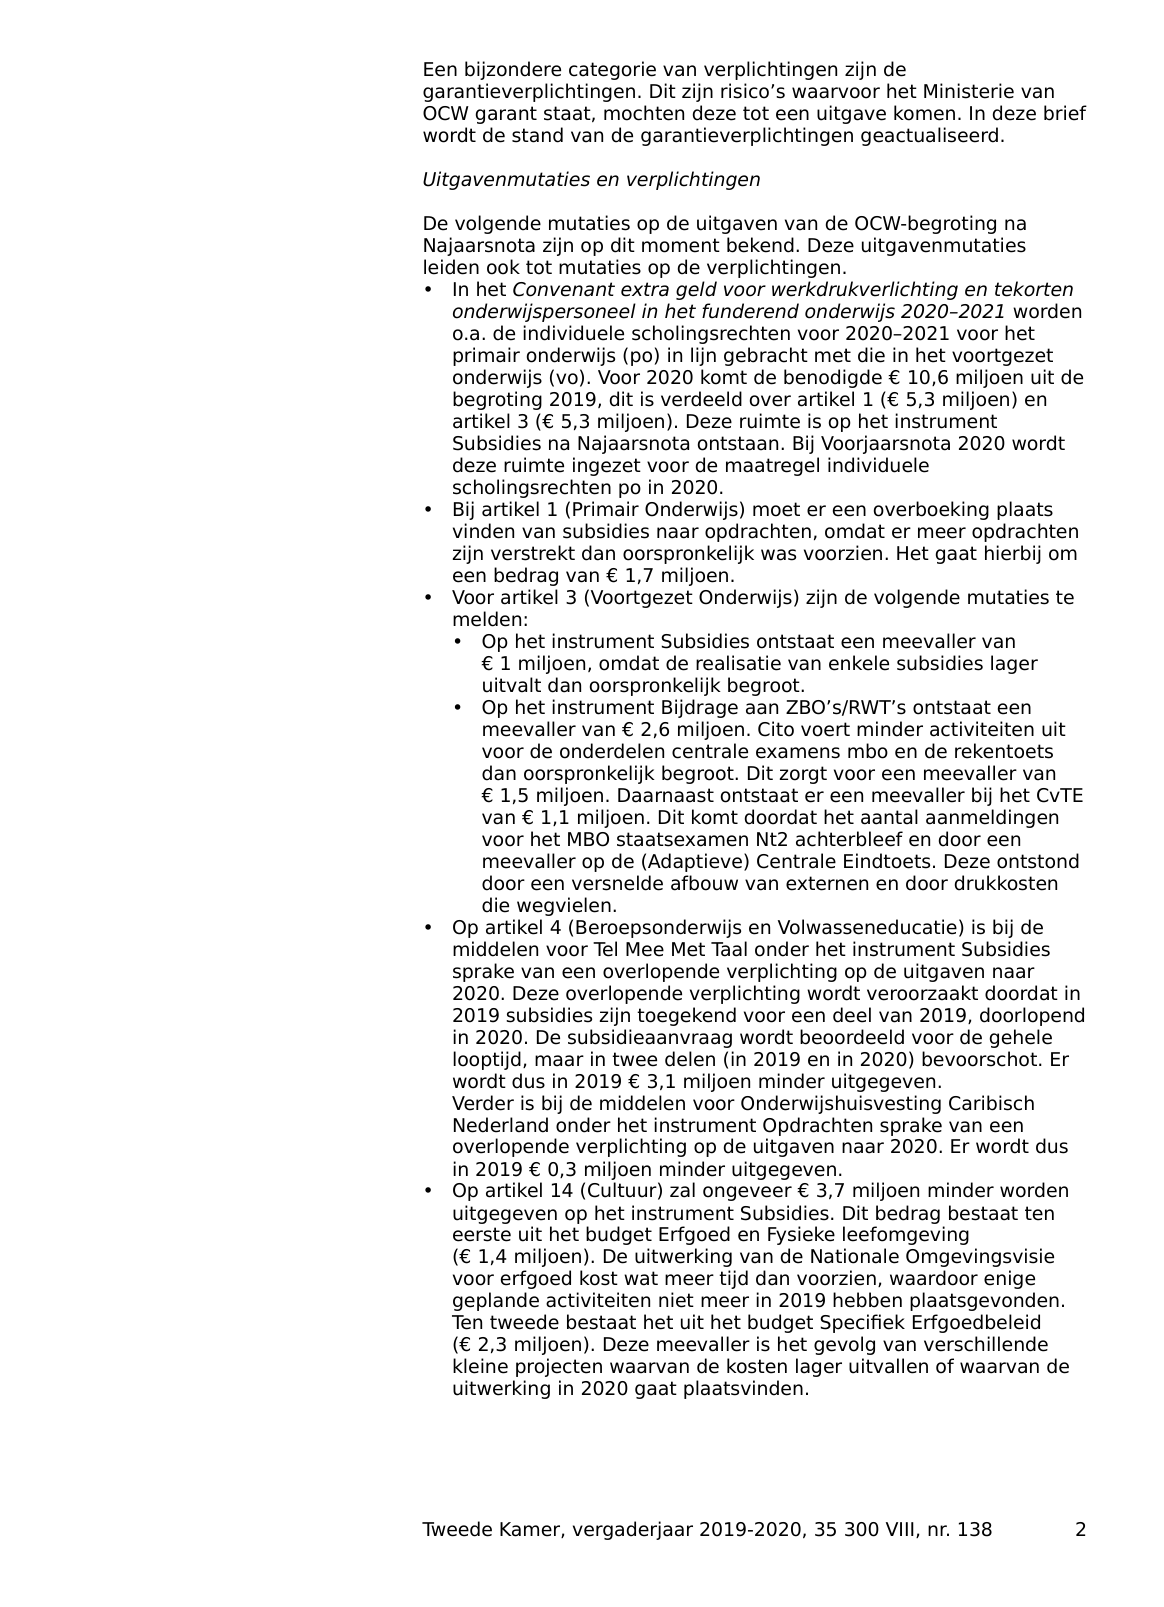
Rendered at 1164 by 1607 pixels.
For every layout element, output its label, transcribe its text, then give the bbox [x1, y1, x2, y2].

text • Op artikel 4 (Beroepsonderwijs en Volwasseneducatie) is bij de middelen voor Tel Mee Met Taal onder het instrument Subsidies sprake van een overlopende verplichting op de uitgaven naar 2020. Deze overlopende verplichting wordt veroorzaakt doordat in 2019 subsidies zijn toegekend voor een deel van 2019, doorlopend in 2020. De subsidieaanvraag wordt beoordeeld voor de gehele looptijd, maar in twee delen (in 2019 en in 2020) bevoorschot. Er wordt dus in 2019 € 3,1 miljoen minder uitgegeven. [422, 917, 1087, 1092]
text • Voor artikel 3 (Voortgezet Onderwijs) zijn de volgende mutaties te melden: [422, 587, 1087, 631]
text Verder is bij de middelen voor Onderwijshuisvesting Caribisch Nederland onder het instrument Opdrachten sprake van een overlopende verplichting op de uitgaven naar 2020. Er wordt dus in 2019 € 0,3 miljoen minder uitgegeven. [452, 1092, 1087, 1180]
text • Bij artikel 1 (Primair Onderwijs) moet er een overboeking plaats vinden van subsidies naar opdrachten, omdat er meer opdrachten zijn verstrekt dan oorspronkelijk was voorzien. Het gaat hierbij om een bedrag van € 1,7 miljoen. [422, 499, 1087, 587]
text Een bijzondere categorie van verplichtingen zijn de garantieverplichtingen. Dit zijn risico’s waarvoor het Ministerie van OCW garant staat, mochten deze tot een uitgave komen. In deze brief wordt de stand van de garantieverplichtingen geactualiseerd. [422, 59, 1087, 147]
text De volgende mutaties op de uitgaven van de OCW-begroting na Najaarsnota zijn op dit moment bekend. Deze uitgavenmutaties leiden ook tot mutaties op de verplichtingen. [422, 213, 1087, 279]
text • In het Convenant extra geld voor werkdrukverlichting en tekorten onderwijspersoneel in het funderend onderwijs 2020–2021 worden o.a. de individuele scholingsrechten voor 2020–2021 voor het primair onderwijs (po) in lijn gebracht met die in het voortgezet onderwijs (vo). Voor 2020 komt de benodigde € 10,6 miljoen uit de begroting 2019, dit is verdeeld over artikel 1 (€ 5,3 miljoen) en artikel 3 (€ 5,3 miljoen). Deze ruimte is op het instrument Subsidies na Najaarsnota ontstaan. Bij Voorjaarsnota 2020 wordt deze ruimte ingezet voor de maatregel individuele scholingsrechten po in 2020. [422, 279, 1087, 499]
text • Op artikel 14 (Cultuur) zal ongeveer € 3,7 miljoen minder worden uitgegeven op het instrument Subsidies. Dit bedrag bestaat ten eerste uit het budget Erfgoed en Fysieke leefomgeving (€ 1,4 miljoen). De uitwerking van de Nationale Omgevingsvisie voor erfgoed kost wat meer tijd dan voorzien, waardoor enige geplande activiteiten niet meer in 2019 hebben plaatsgevonden. Ten tweede bestaat het uit het budget Specifiek Erfgoedbeleid (€ 2,3 miljoen). Deze meevaller is het gevolg van verschillende kleine projecten waarvan de kosten lager uitvallen of waarvan de uitwerking in 2020 gaat plaatsvinden. [422, 1180, 1087, 1400]
text • Op het instrument Subsidies ontstaat een meevaller van € 1 miljoen, omdat de realisatie van enkele subsidies lager uitvalt dan oorspronkelijk begroot. [452, 631, 1087, 697]
text • Op het instrument Bijdrage aan ZBO’s/RWT’s ontstaat een meevaller van € 2,6 miljoen. Cito voert minder activiteiten uit voor de onderdelen centrale examens mbo en de rekentoets dan oorspronkelijk begroot. Dit zorgt voor een meevaller van € 1,5 miljoen. Daarnaast ontstaat er een meevaller bij het CvTE van € 1,1 miljoen. Dit komt doordat het aantal aanmeldingen voor het MBO staatsexamen Nt2 achterbleef en door een meevaller op de (Adaptieve) Centrale Eindtoets. Deze ontstond door een versnelde afbouw van externen en door drukkosten die wegvielen. [452, 697, 1087, 917]
subtitle Uitgavenmutaties en verplichtingen [422, 169, 1087, 191]
